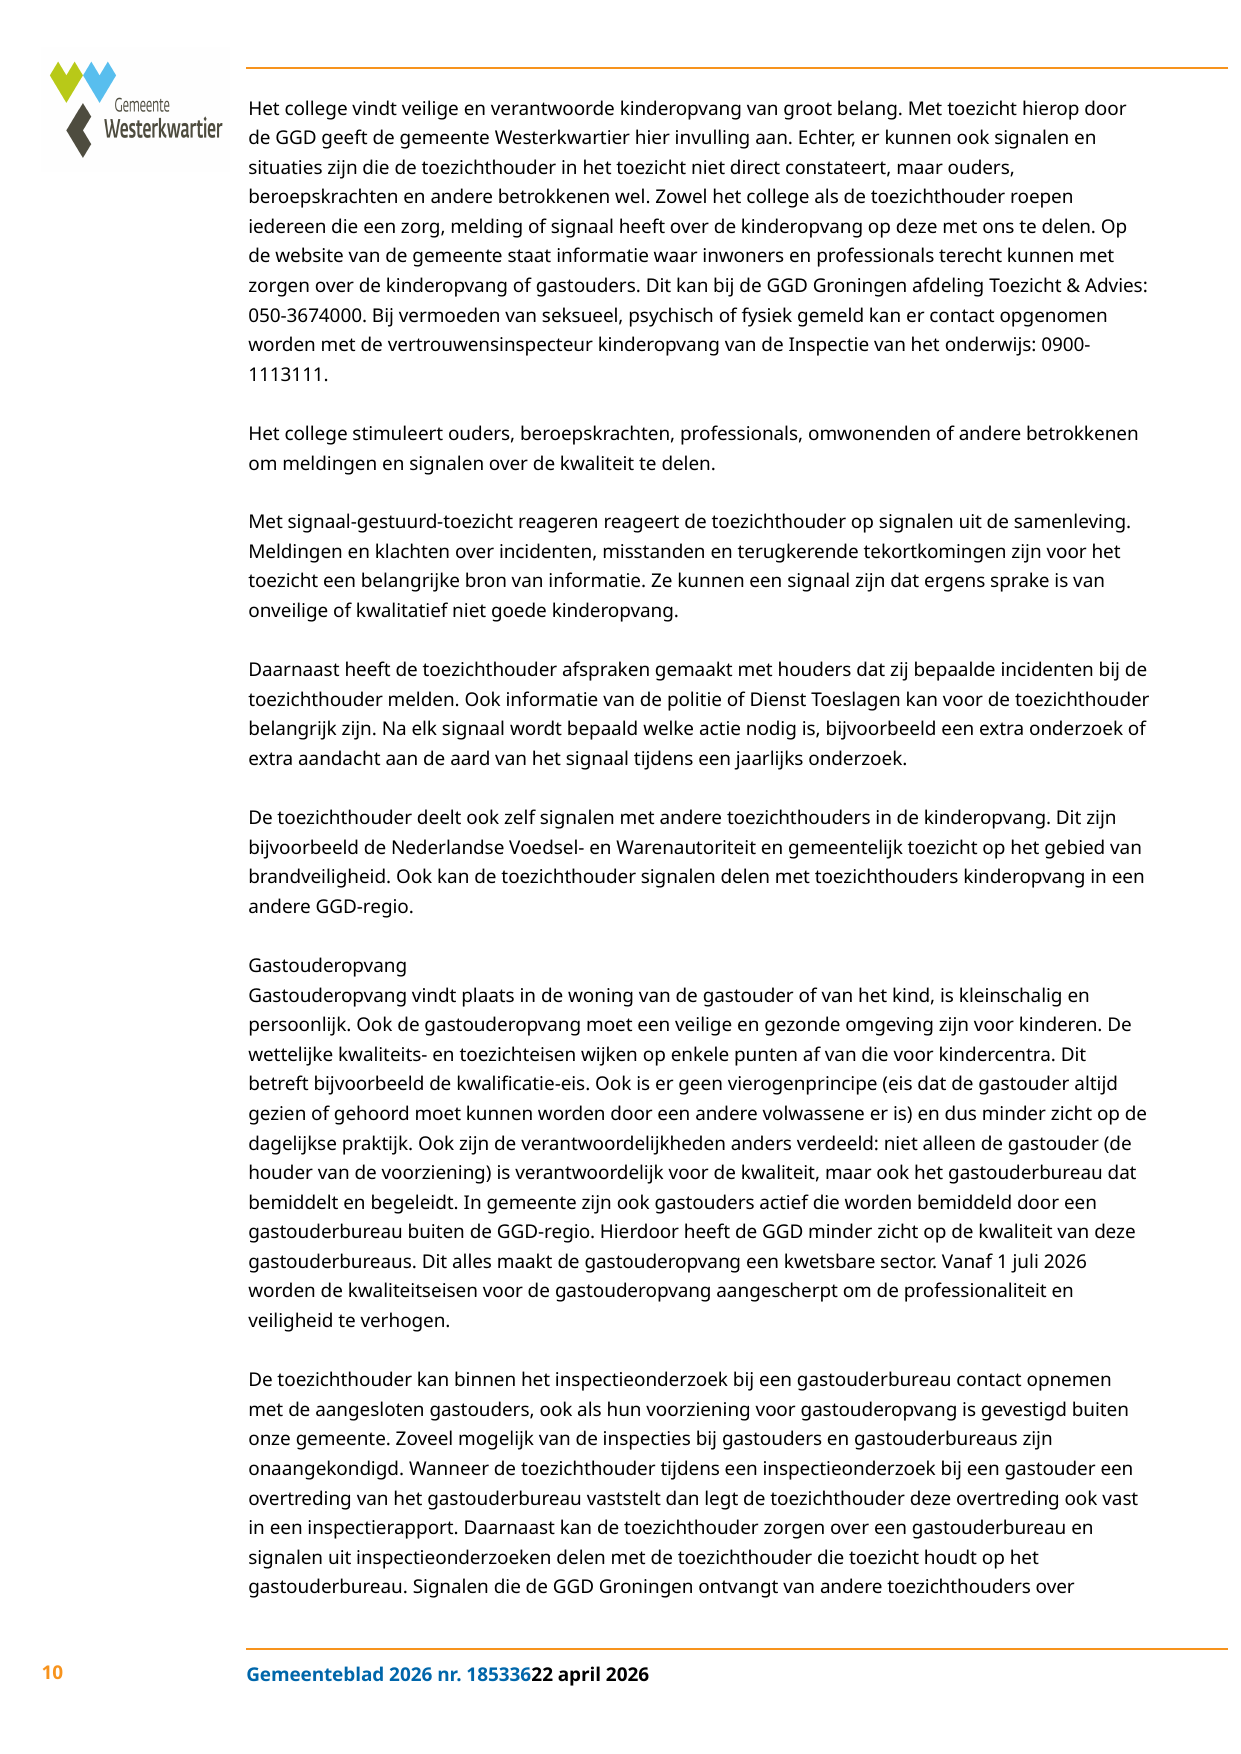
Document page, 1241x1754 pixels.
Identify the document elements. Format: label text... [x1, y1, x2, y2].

table_header Het college stimuleert ouders, beroepskrachten, professionals, omwonenden of andere betrokkenen om meldingen en signalen over de kwaliteit te delen. [248, 420, 1152, 476]
text Daarnaast heeft de toezichthouder afspraken gemaakt met houders dat zij bepaalde incidenten bij de toezichthouder melden. Ook informatie van de politie of Dienst Toeslagen kan voor de toezichthouder belangrijk zijn. Na elk signaal wordt bepaald welke actie nodig is, bijvoorbeeld een extra onderzoek of extra aandacht aan de aard van het signaal tijdens een jaarlijks onderzoek. [248, 656, 1152, 771]
text Het college vindt veilige en verantwoorde kinderopvang van groot belang. Met toezicht hierop door de GGD geeft de gemeente Westerkwartier hier invulling aan. Echter, er kunnen ook signalen en situaties zijn die de toezichthouder in het toezicht niet direct constateert, maar ouders, beroepskrachten en andere betrokkenen wel. Zowel het college als de toezichthouder roepen iedereen die een zorg, melding of signaal heeft over de kinderopvang op deze met ons te delen. Op de website van de gemeente staat informatie waar inwoners en professionals terecht kunnen met zorgen over de kinderopvang of gastouders. Dit kan bij de GGD Groningen afdeling Toezicht & Advies: 050-3674000. Bij vermoeden van seksueel, psychisch of fysiek gemeld kan er contact opgenomen worden met de vertrouwensinspecteur kinderopvang van de Inspectie van het onderwijs: 0900-1113111. [248, 95, 1152, 387]
text Met signaal-gestuurd-toezicht reageren reageert de toezichthouder op signalen uit de samenleving. Meldingen en klachten over incidenten, misstanden en terugkerende tekortkomingen zijn voor het toezicht een belangrijke bron van informatie. Ze kunnen een signaal zijn dat ergens sprake is van onveilige of kwalitatief niet goede kinderopvang. [248, 508, 1152, 623]
picture [41, 47, 231, 172]
text De toezichthouder deelt ook zelf signalen met andere toezichthouders in de kinderopvang. Dit zijn bijvoorbeeld de Nederlandse Voedsel- en Warenautoriteit en gemeentelijk toezicht op het gebied van brandveiligheid. Ook kan de toezichthouder signalen delen met toezichthouders kinderopvang in een andere GGD-regio. [248, 804, 1152, 919]
text Gastouderopvang [248, 952, 1152, 978]
text Gastouderopvang vindt plaats in de woning van de gastouder of van het kind, is kleinschalig en persoonlijk. Ook de gastouderopvang moet een veilige en gezonde omgeving zijn voor kinderen. De wettelijke kwaliteits- en toezichteisen wijken op enkele punten af van die voor kindercentra. Dit betreft bijvoorbeeld de kwalificatie-eis. Ook is er geen vierogenprincipe (eis dat de gastouder altijd gezien of gehoord moet kunnen worden door een andere volwassene er is) en dus minder zicht op de dagelijkse praktijk. Ook zijn de verantwoordelijkheden anders verdeeld: niet alleen de gastouder (de houder van de voorziening) is verantwoordelijk voor de kwaliteit, maar ook het gastouderbureau dat bemiddelt en begeleidt. In gemeente zijn ook gastouders actief die worden bemiddeld door een gastouderbureau buiten de GGD-regio. Hierdoor heeft de GGD minder zicht op de kwaliteit van deze gastouderbureaus. Dit alles maakt de gastouderopvang een kwetsbare sector. Vanaf 1 juli 2026 worden de kwaliteitseisen voor de gastouderopvang aangescherpt om de professionaliteit en veiligheid te verhogen. [248, 982, 1152, 1333]
text De toezichthouder kan binnen het inspectieonderzoek bij een gastouderbureau contact opnemen met de aangesloten gastouders, ook als hun voorziening voor gastouderopvang is gevestigd buiten onze gemeente. Zoveel mogelijk van de inspecties bij gastouders en gastouderbureaus zijn onaangekondigd. Wanneer de toezichthouder tijdens een inspectieonderzoek bij een gastouder een overtreding van het gastouderbureau vaststelt dan legt de toezichthouder deze overtreding ook vast in een inspectierapport. Daarnaast kan de toezichthouder zorgen over een gastouderbureau en signalen uit inspectieonderzoeken delen met de toezichthouder die toezicht houdt op het gastouderbureau. Signalen die de GGD Groningen ontvangt van andere toezichthouders over [248, 1366, 1152, 1599]
